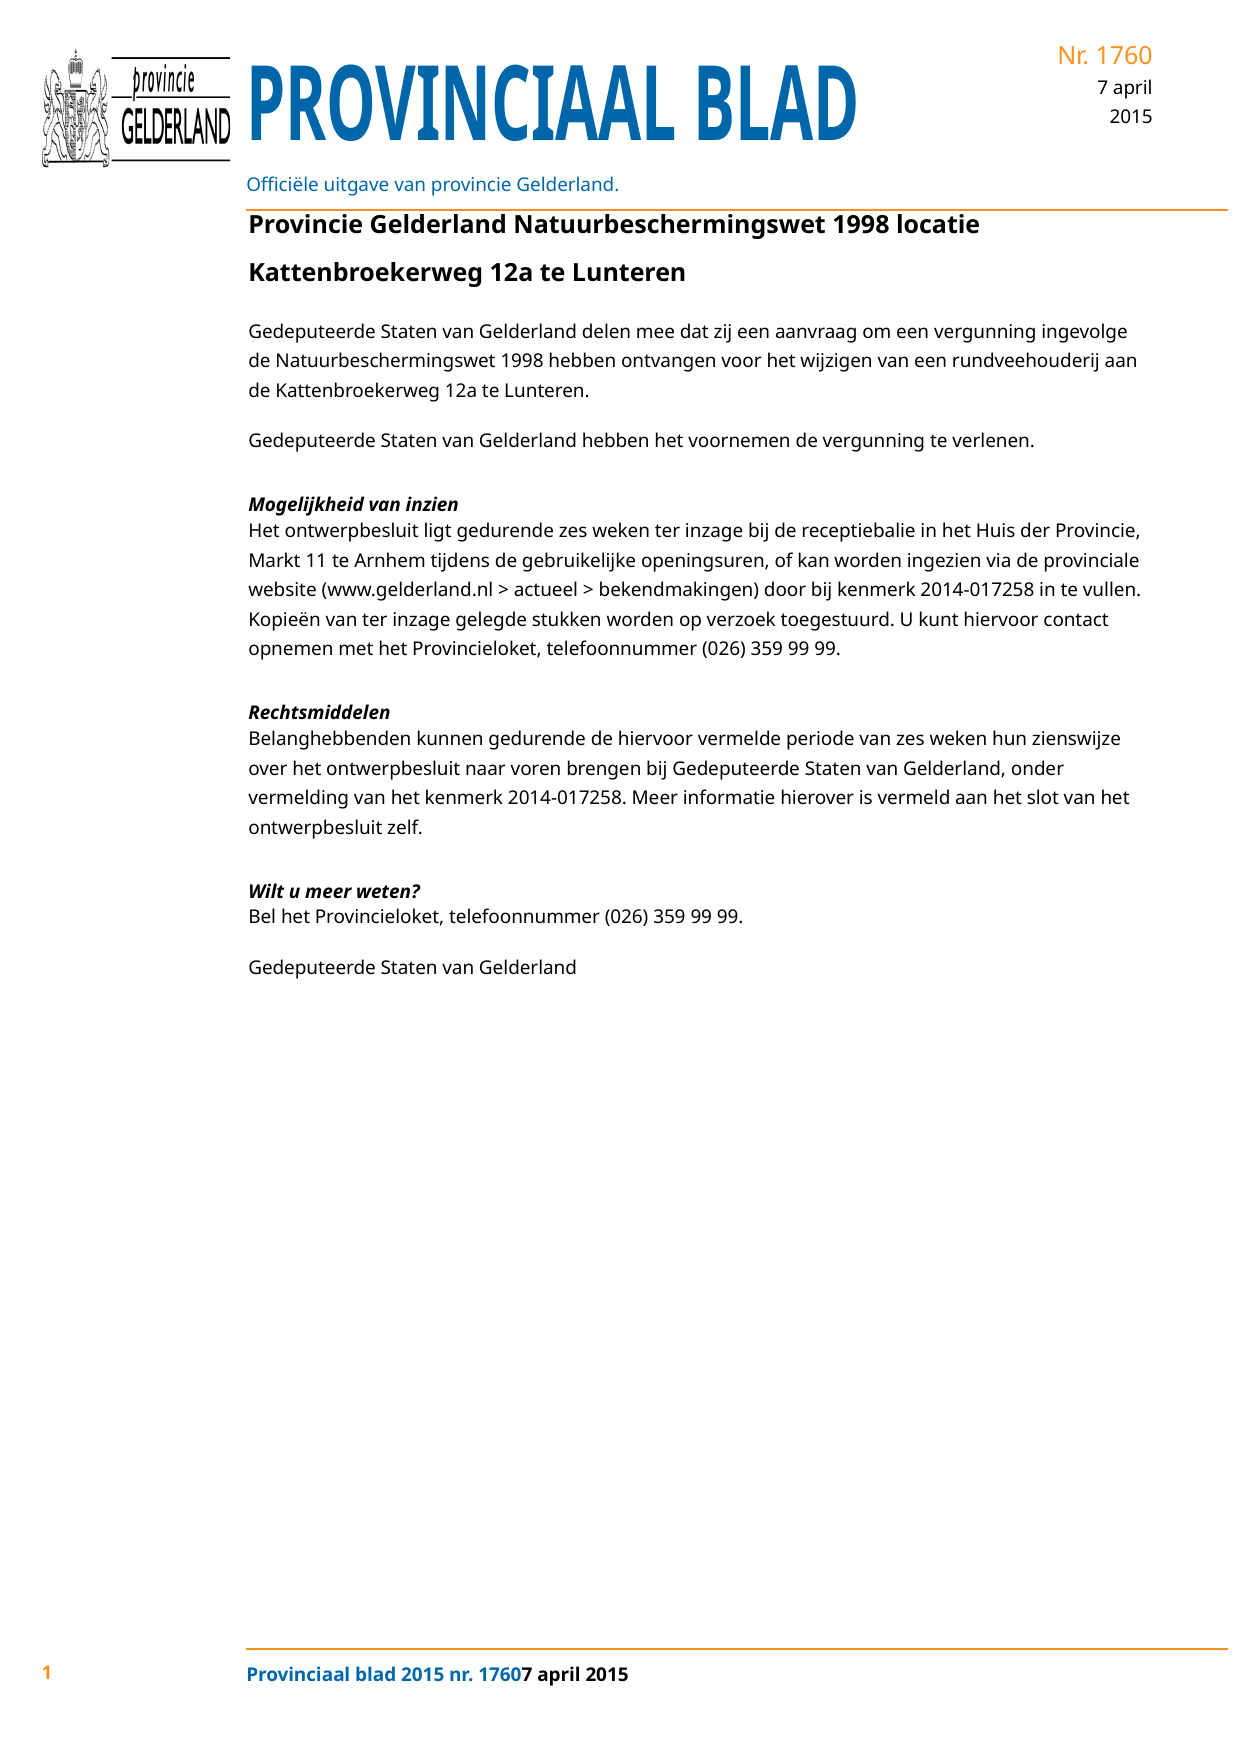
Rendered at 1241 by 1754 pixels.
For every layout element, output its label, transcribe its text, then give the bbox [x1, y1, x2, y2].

text Bel het Provincieloket, telefoonnummer (026) 359 99 99. [248, 904, 1152, 929]
text Het ontwerpbesluit ligt gedurende zes weken ter inzage bij de receptiebalie in het Huis der Provincie, Markt 11 te Arnhem tijdens de gebruikelijke openingsuren, of kan worden ingezien via de provinciale website (www.gelderland.nl > actueel > bekendmakingen) door bij kenmerk 2014-017258 in te vullen. Kopieën van ter inzage gelegde stukken worden op verzoek toegestuurd. U kunt hiervoor contact opnemen met het Provincieloket, telefoonnummer (026) 359 99 99. [248, 517, 1152, 661]
picture [41, 47, 231, 172]
text Mogelijkheid van inzien [248, 491, 1152, 517]
text Gedeputeerde Staten van Gelderland delen mee dat zij een aanvraag om een vergunning ingevolge de Natuurbeschermingswet 1998 hebben ontvangen voor het wijzigen van een rundveehouderij aan de Kattenbroekerweg 12a te Lunteren. [248, 318, 1152, 403]
text Wilt u meer weten? [248, 878, 1152, 904]
text Gedeputeerde Staten van Gelderland hebben het voornemen de vergunning te verlenen. [248, 427, 1152, 453]
text Belanghebbenden kunnen gedurende de hiervoor vermelde periode van zes weken hun zienswijze over het ontwerpbesluit naar voren brengen bij Gedeputeerde Staten van Gelderland, onder vermelding van het kenmerk 2014-017258. Meer informatie hierover is vermeld aan het slot van het ontwerpbesluit zelf. [248, 725, 1152, 840]
text Rechtsmiddelen [248, 699, 1152, 725]
text Provincie Gelderland Natuurbeschermingswet 1998 locatie Kattenbroekerweg 12a te Lunteren [248, 211, 1152, 288]
text Gedeputeerde Staten van Gelderland [248, 954, 1152, 980]
